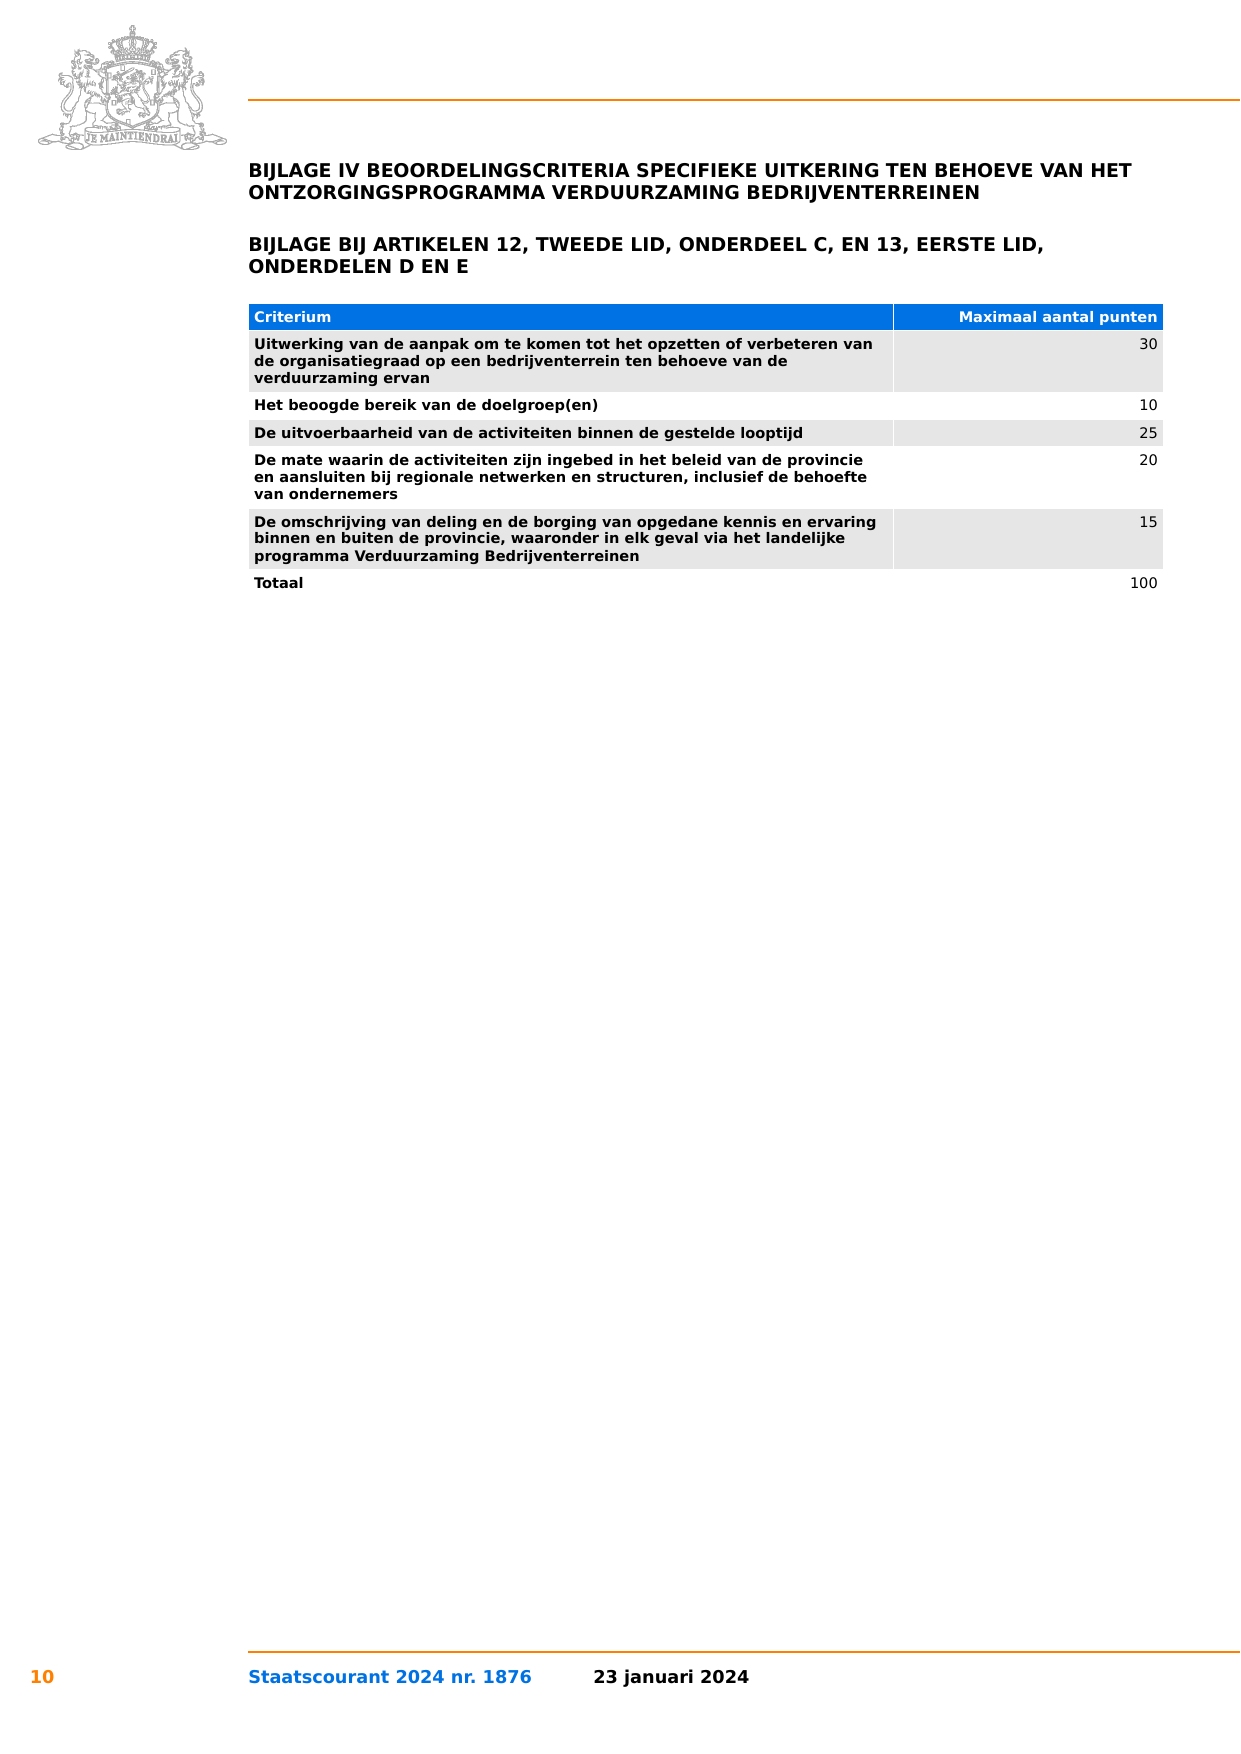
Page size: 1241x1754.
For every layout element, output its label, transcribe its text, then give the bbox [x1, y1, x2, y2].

subtitle BIJLAGE IV BEOORDELINGSCRITERIA SPECIFIEKE UITKERING TEN BEHOEVE VAN HET ONTZORGINGSPROGRAMMA VERDUURZAMING BEDRIJVENTERREINEN [248, 160, 1163, 204]
table_cell 100 [894, 570, 1163, 596]
table_cell De mate waarin de activiteiten zijn ingebed in het beleid van de provincie en aansluiten bij regionale netwerken en structuren, inclusief de behoefte van ondernemers [249, 448, 893, 508]
table_cell 25 [894, 420, 1163, 446]
table_cell De uitvoerbaarheid van de activiteiten binnen de gestelde looptijd [249, 420, 893, 446]
table_cell 20 [894, 448, 1163, 508]
table_cell 30 [894, 331, 1163, 392]
table_header Maximaal aantal punten [894, 304, 1163, 330]
table_cell 10 [894, 393, 1163, 419]
table_cell Het beoogde bereik van de doelgroep(en) [249, 393, 893, 419]
picture [38, 25, 227, 150]
table_cell Totaal [249, 570, 893, 596]
table_header Criterium [249, 304, 893, 330]
table_cell Uitwerking van de aanpak om te komen tot het opzetten of verbeteren van de organisatiegraad op een bedrijventerrein ten behoeve van de verduurzaming ervan [249, 331, 893, 392]
subtitle BIJLAGE BIJ ARTIKELEN 12, TWEEDE LID, ONDERDEEL C, EN 13, EERSTE LID, ONDERDELEN D EN E [248, 234, 1163, 278]
table_cell De omschrijving van deling en de borging van opgedane kennis en ervaring binnen en buiten de provincie, waaronder in elk geval via het landelijke programma Verduurzaming Bedrijventerreinen [249, 509, 893, 569]
table_cell 15 [894, 509, 1163, 569]
